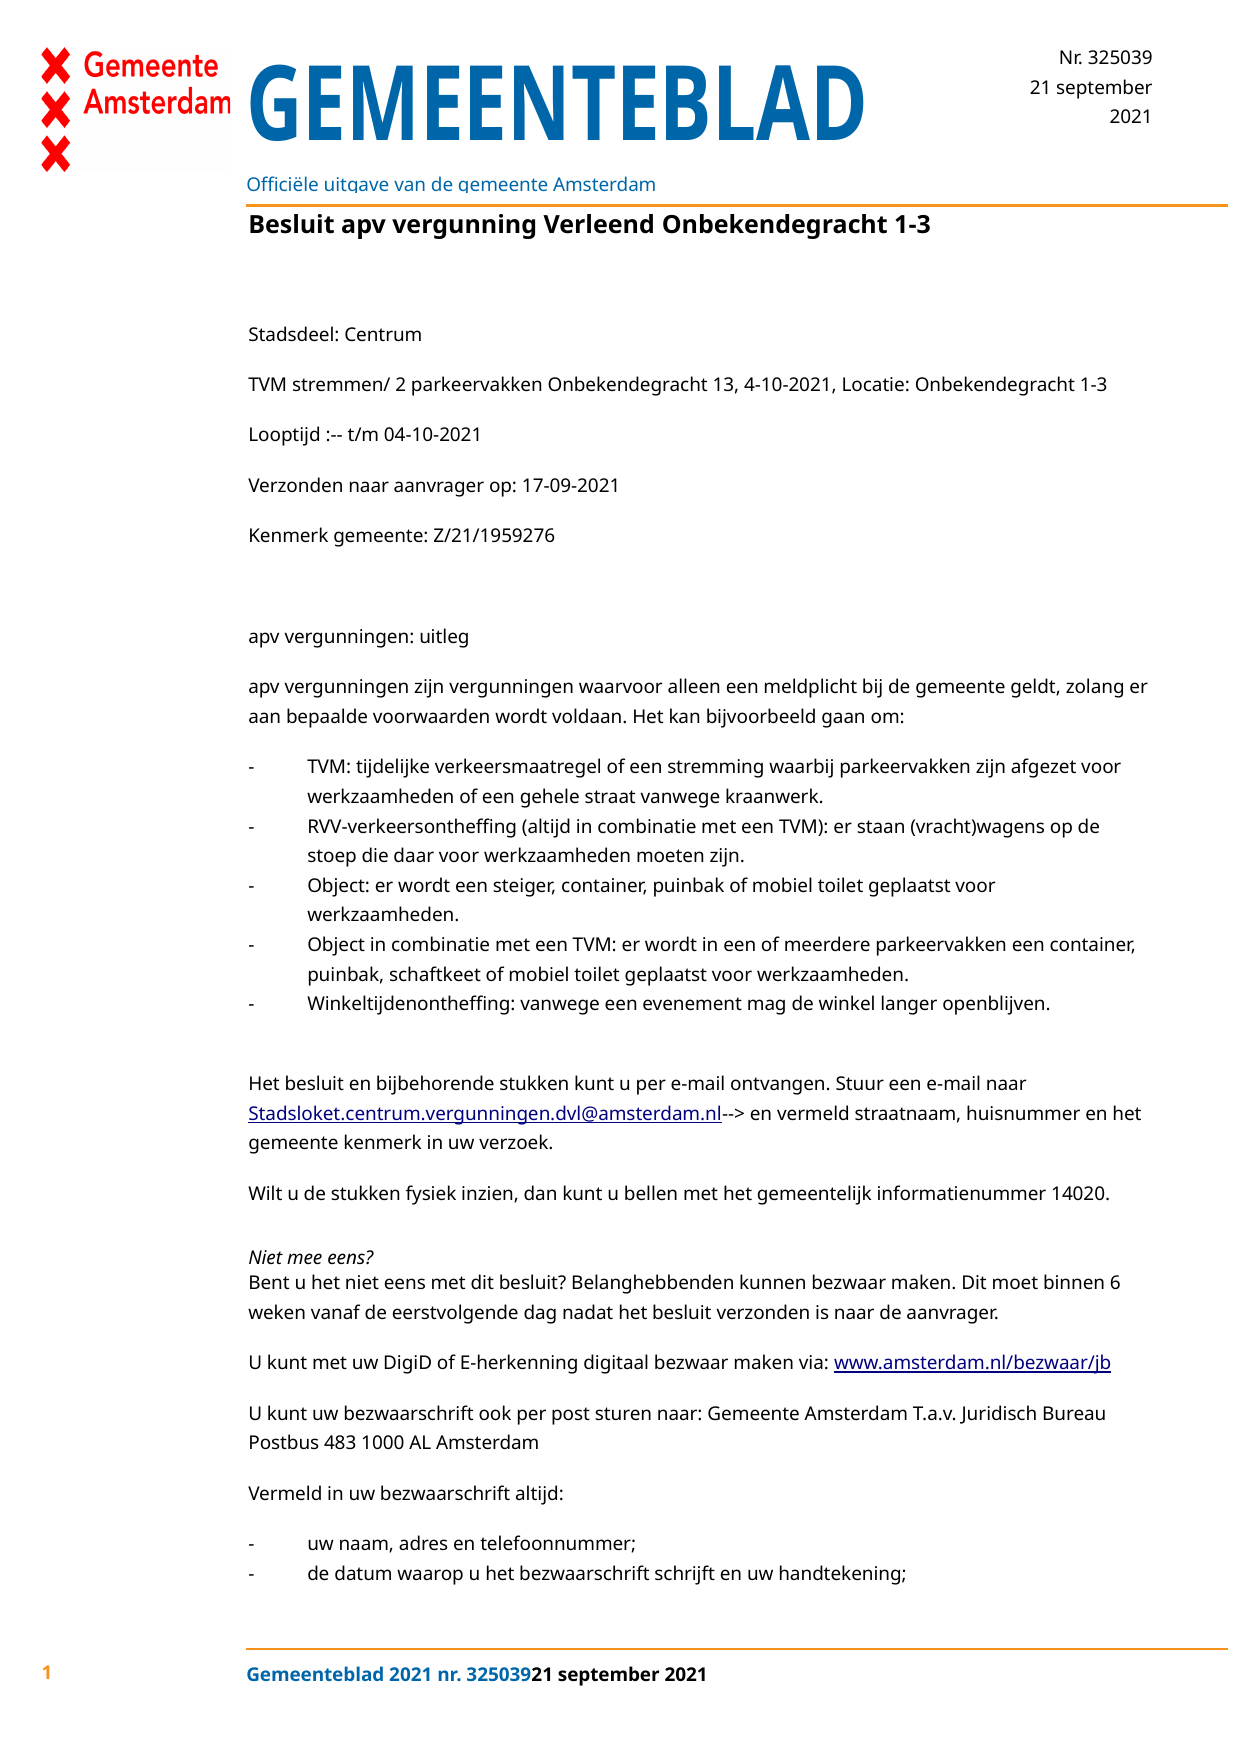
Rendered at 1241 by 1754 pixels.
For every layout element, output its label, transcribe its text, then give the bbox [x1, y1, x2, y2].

list RVV-verkeersontheffing (altijd in combinatie met een TVM): er staan (vracht)wagens op de stoep die daar voor werkzaamheden moeten zijn. [248, 813, 1152, 868]
text U kunt met uw DigiD of E-herkenning digitaal bezwaar maken via: www.amsterdam.nl/bezwaar/jb [248, 1349, 1152, 1375]
list uw naam, adres en telefoonnummer; [248, 1530, 1152, 1556]
text apv vergunningen: uitleg [248, 623, 1152, 649]
text U kunt uw bezwaarschrift ook per post sturen naar: Gemeente Amsterdam T.a.v. Juridisch Bureau Postbus 483 1000 AL Amsterdam [248, 1400, 1152, 1455]
list de datum waarop u het bezwaarschrift schrijft en uw handtekening; [248, 1560, 1152, 1586]
list TVM: tijdelijke verkeersmaatregel of een stremming waarbij parkeervakken zijn afgezet voor werkzaamheden of een gehele straat vanwege kraanwerk. [248, 754, 1152, 809]
text Bent u het niet eens met dit besluit? Belanghebbenden kunnen bezwaar maken. Dit moet binnen 6 weken vanaf de eerstvolgende dag nadat het besluit verzonden is naar de aanvrager. [248, 1269, 1152, 1325]
text TVM stremmen/ 2 parkeervakken Onbekendegracht 13, 4-10-2021, Locatie: Onbekendegracht 1-3 [248, 371, 1152, 397]
list Object in combinatie met een TVM: er wordt in een of meerdere parkeervakken een container, puinbak, schaftkeet of mobiel toilet geplaatst voor werkzaamheden. [248, 931, 1152, 986]
text Verzonden naar aanvrager op: 17-09-2021 [248, 472, 1152, 498]
text Niet mee eens? [248, 1244, 1152, 1269]
text apv vergunningen zijn vergunningen waarvoor alleen een meldplicht bij de gemeente geldt, zolang er aan bepaalde voorwaarden wordt voldaan. Het kan bijvoorbeeld gaan om: [248, 674, 1152, 729]
text Het besluit en bijbehorende stukken kunt u per e-mail ontvangen. Stuur een e-mail naar Stadsloket.centrum.vergunningen.dvl@amsterdam.nl--> en vermeld straatnaam, huisnummer en het gemeente kenmerk in uw verzoek. [248, 1070, 1152, 1155]
text Looptijd :-- t/m 04-10-2021 [248, 422, 1152, 447]
text Besluit apv vergunning Verleend Onbekendegracht 1-3 [248, 207, 1152, 241]
list Winkeltijdenontheffing: vanwege een evenement mag de winkel langer openblijven. [248, 990, 1152, 1016]
text Stadsdeel: Centrum [248, 321, 1152, 346]
text Vermeld in uw bezwaarschrift altijd: [248, 1480, 1152, 1506]
text Kenmerk gemeente: Z/21/1959276 [248, 522, 1152, 548]
text Wilt u de stukken fysiek inzien, dan kunt u bellen met het gemeentelijk informatienummer 14020. [248, 1180, 1152, 1206]
picture [41, 47, 231, 172]
list Object: er wordt een steiger, container, puinbak of mobiel toilet geplaatst voor werkzaamheden. [248, 872, 1152, 927]
